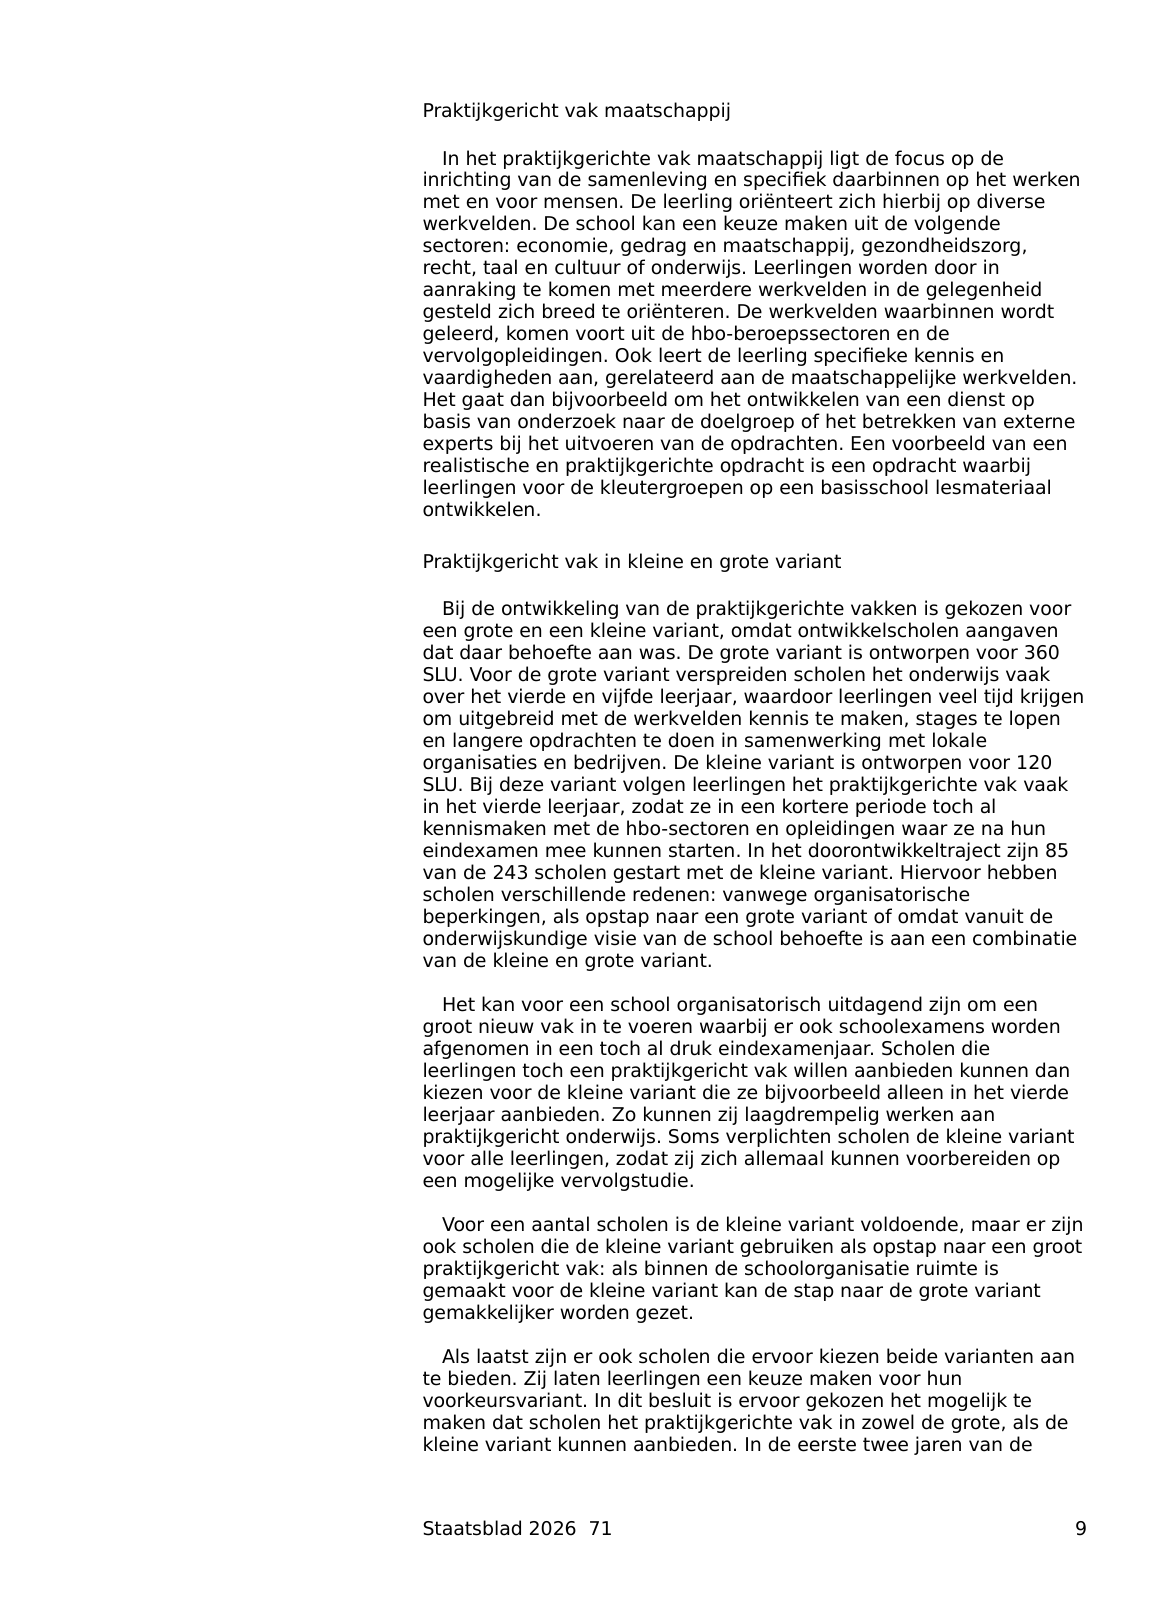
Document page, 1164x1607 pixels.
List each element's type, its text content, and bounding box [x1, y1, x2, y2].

text Het kan voor een school organisatorisch uitdagend zijn om een groot nieuw vak in te voeren waarbij er ook schoolexamens worden afgenomen in een toch al druk eindexamenjaar. Scholen die leerlingen toch een praktijkgericht vak willen aanbieden kunnen dan kiezen voor de kleine variant die ze bijvoorbeeld alleen in het vierde leerjaar aanbieden. Zo kunnen zij laagdrempelig werken aan praktijkgericht onderwijs. Soms verplichten scholen de kleine variant voor alle leerlingen, zodat zij zich allemaal kunnen voorbereiden op een mogelijke vervolgstudie. [422, 994, 1087, 1192]
text Voor een aantal scholen is de kleine variant voldoende, maar er zijn ook scholen die de kleine variant gebruiken als opstap naar een groot praktijkgericht vak: als binnen de schoolorganisatie ruimte is gemaakt voor de kleine variant kan de stap naar de grote variant gemakkelijker worden gezet. [422, 1214, 1087, 1324]
text In het praktijkgerichte vak maatschappij ligt de focus op de inrichting van de samenleving en specifiek daarbinnen op het werken met en voor mensen. De leerling oriënteert zich hierbij op diverse werkvelden. De school kan een keuze maken uit de volgende sectoren: economie, gedrag en maatschappij, gezondheidszorg, recht, taal en cultuur of onderwijs. Leerlingen worden door in aanraking te komen met meerdere werkvelden in de gelegenheid gesteld zich breed te oriënteren. De werkvelden waarbinnen wordt geleerd, komen voort uit de hbo-beroepssectoren en de vervolgopleidingen. Ook leert de leerling specifieke kennis en vaardigheden aan, gerelateerd aan de maatschappelijke werkvelden. Het gaat dan bijvoorbeeld om het ontwikkelen van een dienst op basis van onderzoek naar de doelgroep of het betrekken van externe experts bij het uitvoeren van de opdrachten. Een voorbeeld van een realistische en praktijkgerichte opdracht is een opdracht waarbij leerlingen voor de kleutergroepen op een basisschool lesmateriaal ontwikkelen. [422, 147, 1087, 521]
text Als laatst zijn er ook scholen die ervoor kiezen beide varianten aan te bieden. Zij laten leerlingen een keuze maken voor hun voorkeursvariant. In dit besluit is ervoor gekozen het mogelijk te maken dat scholen het praktijkgerichte vak in zowel de grote, als de kleine variant kunnen aanbieden. In de eerste twee jaren van de [422, 1346, 1087, 1456]
subtitle Praktijkgericht vak in kleine en grote variant [422, 551, 1087, 573]
subtitle Praktijkgericht vak maatschappij [422, 100, 1087, 122]
text Bij de ontwikkeling van de praktijkgerichte vakken is gekozen voor een grote en een kleine variant, omdat ontwikkelscholen aangaven dat daar behoefte aan was. De grote variant is ontworpen voor 360 SLU. Voor de grote variant verspreiden scholen het onderwijs vaak over het vierde en vijfde leerjaar, waardoor leerlingen veel tijd krijgen om uitgebreid met de werkvelden kennis te maken, stages te lopen en langere opdrachten te doen in samenwerking met lokale organisaties en bedrijven. De kleine variant is ontworpen voor 120 SLU. Bij deze variant volgen leerlingen het praktijkgerichte vak vaak in het vierde leerjaar, zodat ze in een kortere periode toch al kennismaken met de hbo-sectoren en opleidingen waar ze na hun eindexamen mee kunnen starten. In het doorontwikkeltraject zijn 85 van de 243 scholen gestart met de kleine variant. Hiervoor hebben scholen verschillende redenen: vanwege organisatorische beperkingen, als opstap naar een grote variant of omdat vanuit de onderwijskundige visie van de school behoefte is aan een combinatie van de kleine en grote variant. [422, 598, 1087, 972]
